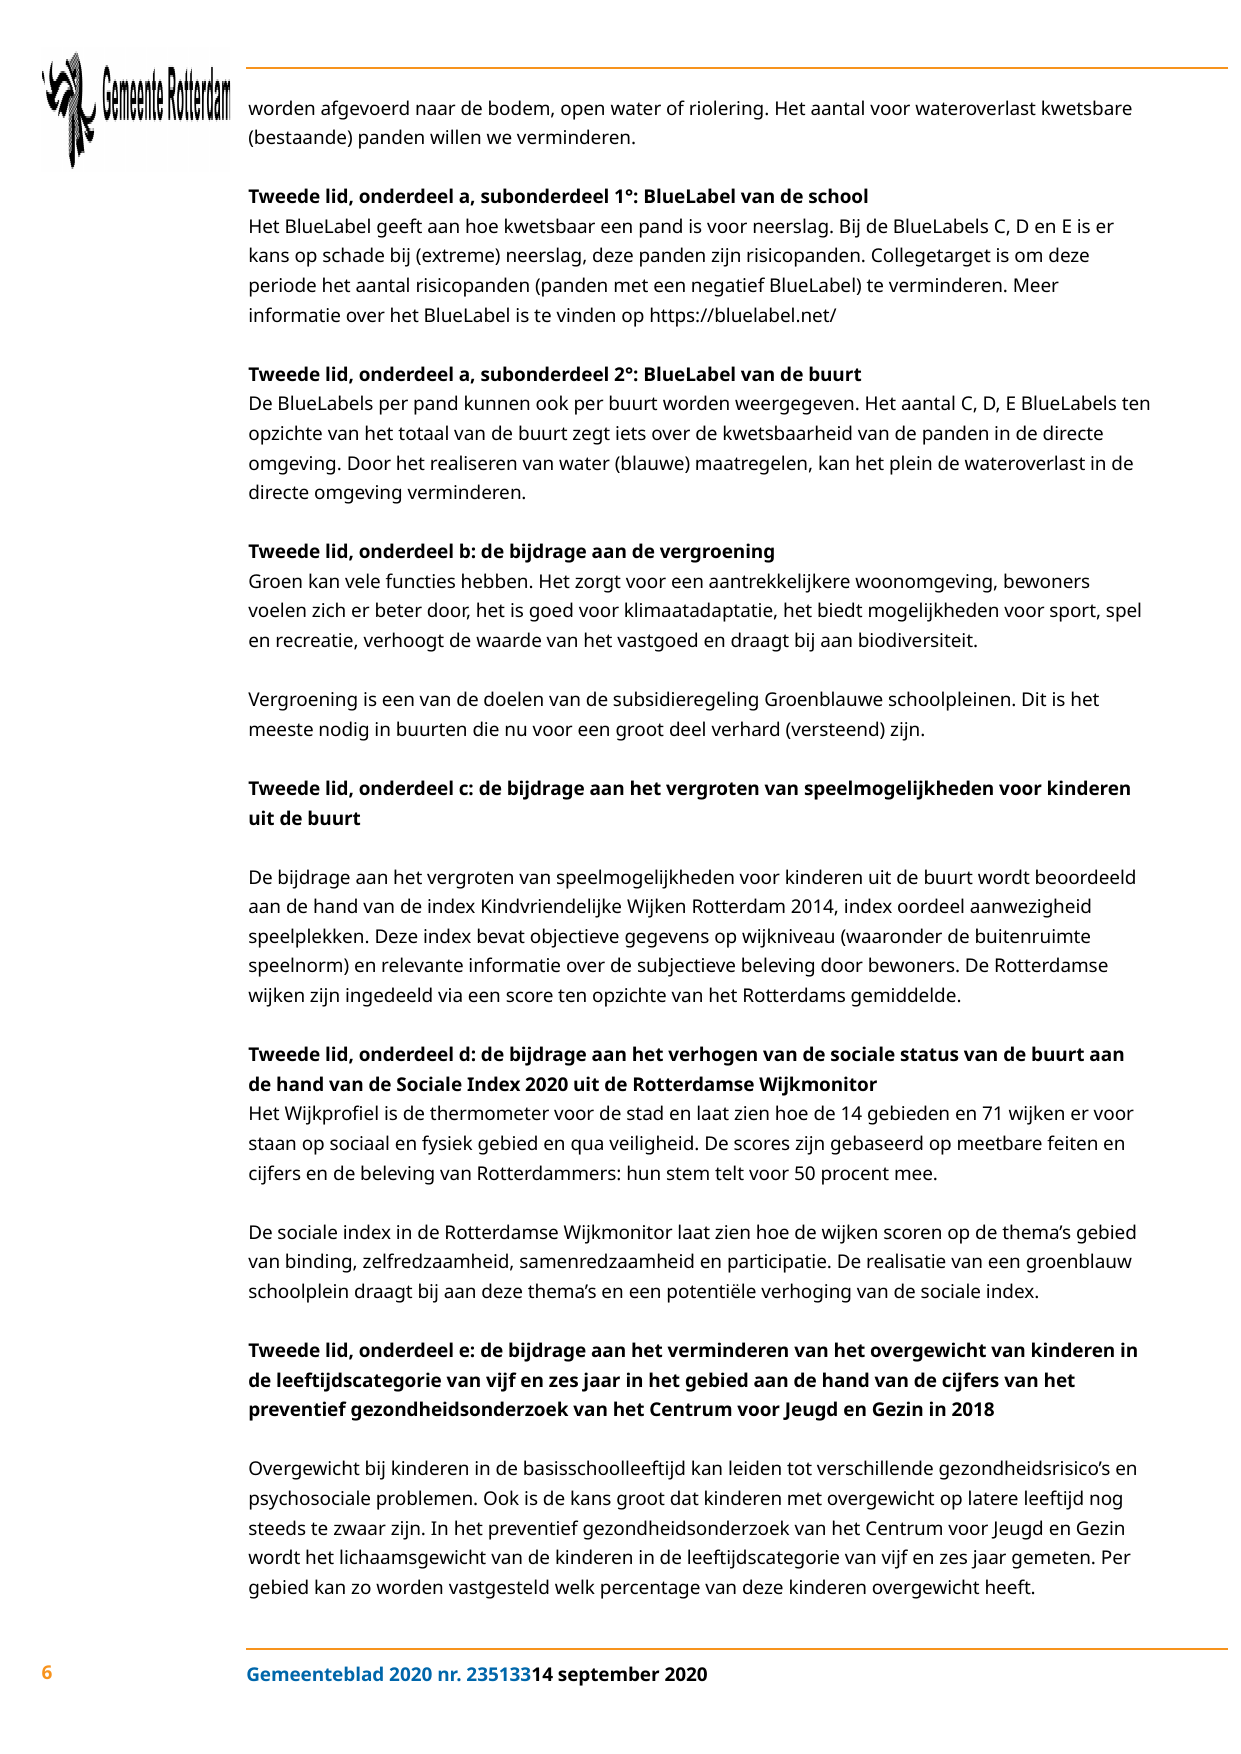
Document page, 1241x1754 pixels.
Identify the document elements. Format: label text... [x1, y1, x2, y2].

text Tweede lid, onderdeel e: de bijdrage aan het verminderen van het overgewicht van kinderen in de leeftijdscategorie van vijf en zes jaar in het gebied aan de hand van de cijfers van het preventief gezondheidsonderzoek van het Centrum voor Jeugd en Gezin in 2018 [248, 1337, 1152, 1422]
text Het BlueLabel geeft aan hoe kwetsbaar een pand is voor neerslag. Bij de BlueLabels C, D en E is er kans op schade bij (extreme) neerslag, deze panden zijn risicopanden. Collegetarget is om deze periode het aantal risicopanden (panden met een negatief BlueLabel) te verminderen. Meer informatie over het BlueLabel is te vinden op https://bluelabel.net/ [248, 213, 1152, 328]
picture [41, 47, 231, 172]
text Vergroening is een van de doelen van de subsidieregeling Groenblauwe schoolpleinen. Dit is het meeste nodig in buurten die nu voor een groot deel verhard (versteend) zijn. [248, 686, 1152, 742]
text Het Wijkprofiel is de thermometer voor de stad en laat zien hoe de 14 gebieden en 71 wijken er voor staan op sociaal en fysiek gebied en qua veiligheid. De scores zijn gebaseerd op meetbare feiten en cijfers en de beleving van Rotterdammers: hun stem telt voor 50 procent mee. [248, 1101, 1152, 1186]
text De BlueLabels per pand kunnen ook per buurt worden weergegeven. Het aantal C, D, E BlueLabels ten opzichte van het totaal van de buurt zegt iets over de kwetsbaarheid van de panden in de directe omgeving. Door het realiseren van water (blauwe) maatregelen, kan het plein de wateroverlast in de directe omgeving verminderen. [248, 391, 1152, 505]
text Tweede lid, onderdeel a, subonderdeel 1°: BlueLabel van de school [248, 183, 1152, 209]
text Tweede lid, onderdeel c: de bijdrage aan het vergroten van speelmogelijkheden voor kinderen uit de buurt [248, 775, 1152, 831]
text De bijdrage aan het vergroten van speelmogelijkheden voor kinderen uit de buurt wordt beoordeeld aan de hand van de index Kindvriendelijke Wijken Rotterdam 2014, index oordeel aanwezigheid speelplekken. Deze index bevat objectieve gegevens op wijkniveau (waaronder de buitenruimte speelnorm) en relevante informatie over de subjectieve beleving door bewoners. De Rotterdamse wijken zijn ingedeeld via een score ten opzichte van het Rotterdams gemiddelde. [248, 864, 1152, 1008]
text Overgewicht bij kinderen in de basisschoolleeftijd kan leiden tot verschillende gezondheidsrisico’s en psychosociale problemen. Ook is de kans groot dat kinderen met overgewicht op latere leeftijd nog steeds te zwaar zijn. In het preventief gezondheidsonderzoek van het Centrum voor Jeugd en Gezin wordt het lichaamsgewicht van de kinderen in de leeftijdscategorie van vijf en zes jaar gemeten. Per gebied kan zo worden vastgesteld welk percentage van deze kinderen overgewicht heeft. [248, 1456, 1152, 1600]
text Tweede lid, onderdeel d: de bijdrage aan het verhogen van de sociale status van de buurt aan de hand van de Sociale Index 2020 uit de Rotterdamse Wijkmonitor [248, 1041, 1152, 1097]
text Tweede lid, onderdeel a, subonderdeel 2°: BlueLabel van de buurt [248, 361, 1152, 387]
text worden afgevoerd naar de bodem, open water of riolering. Het aantal voor wateroverlast kwetsbare (bestaande) panden willen we verminderen. [248, 95, 1152, 150]
text Groen kan vele functies hebben. Het zorgt voor een aantrekkelijkere woonomgeving, bewoners voelen zich er beter door, het is goed voor klimaatadaptatie, het biedt mogelijkheden voor sport, spel en recreatie, verhoogt de waarde van het vastgoed en draagt bij aan biodiversiteit. [248, 568, 1152, 653]
text De sociale index in de Rotterdamse Wijkmonitor laat zien hoe de wijken scoren op de thema’s gebied van binding, zelfredzaamheid, samenredzaamheid en participatie. De realisatie van een groenblauw schoolplein draagt bij aan deze thema’s en een potentiële verhoging van de sociale index. [248, 1219, 1152, 1304]
text Tweede lid, onderdeel b: de bijdrage aan de vergroening [248, 538, 1152, 564]
